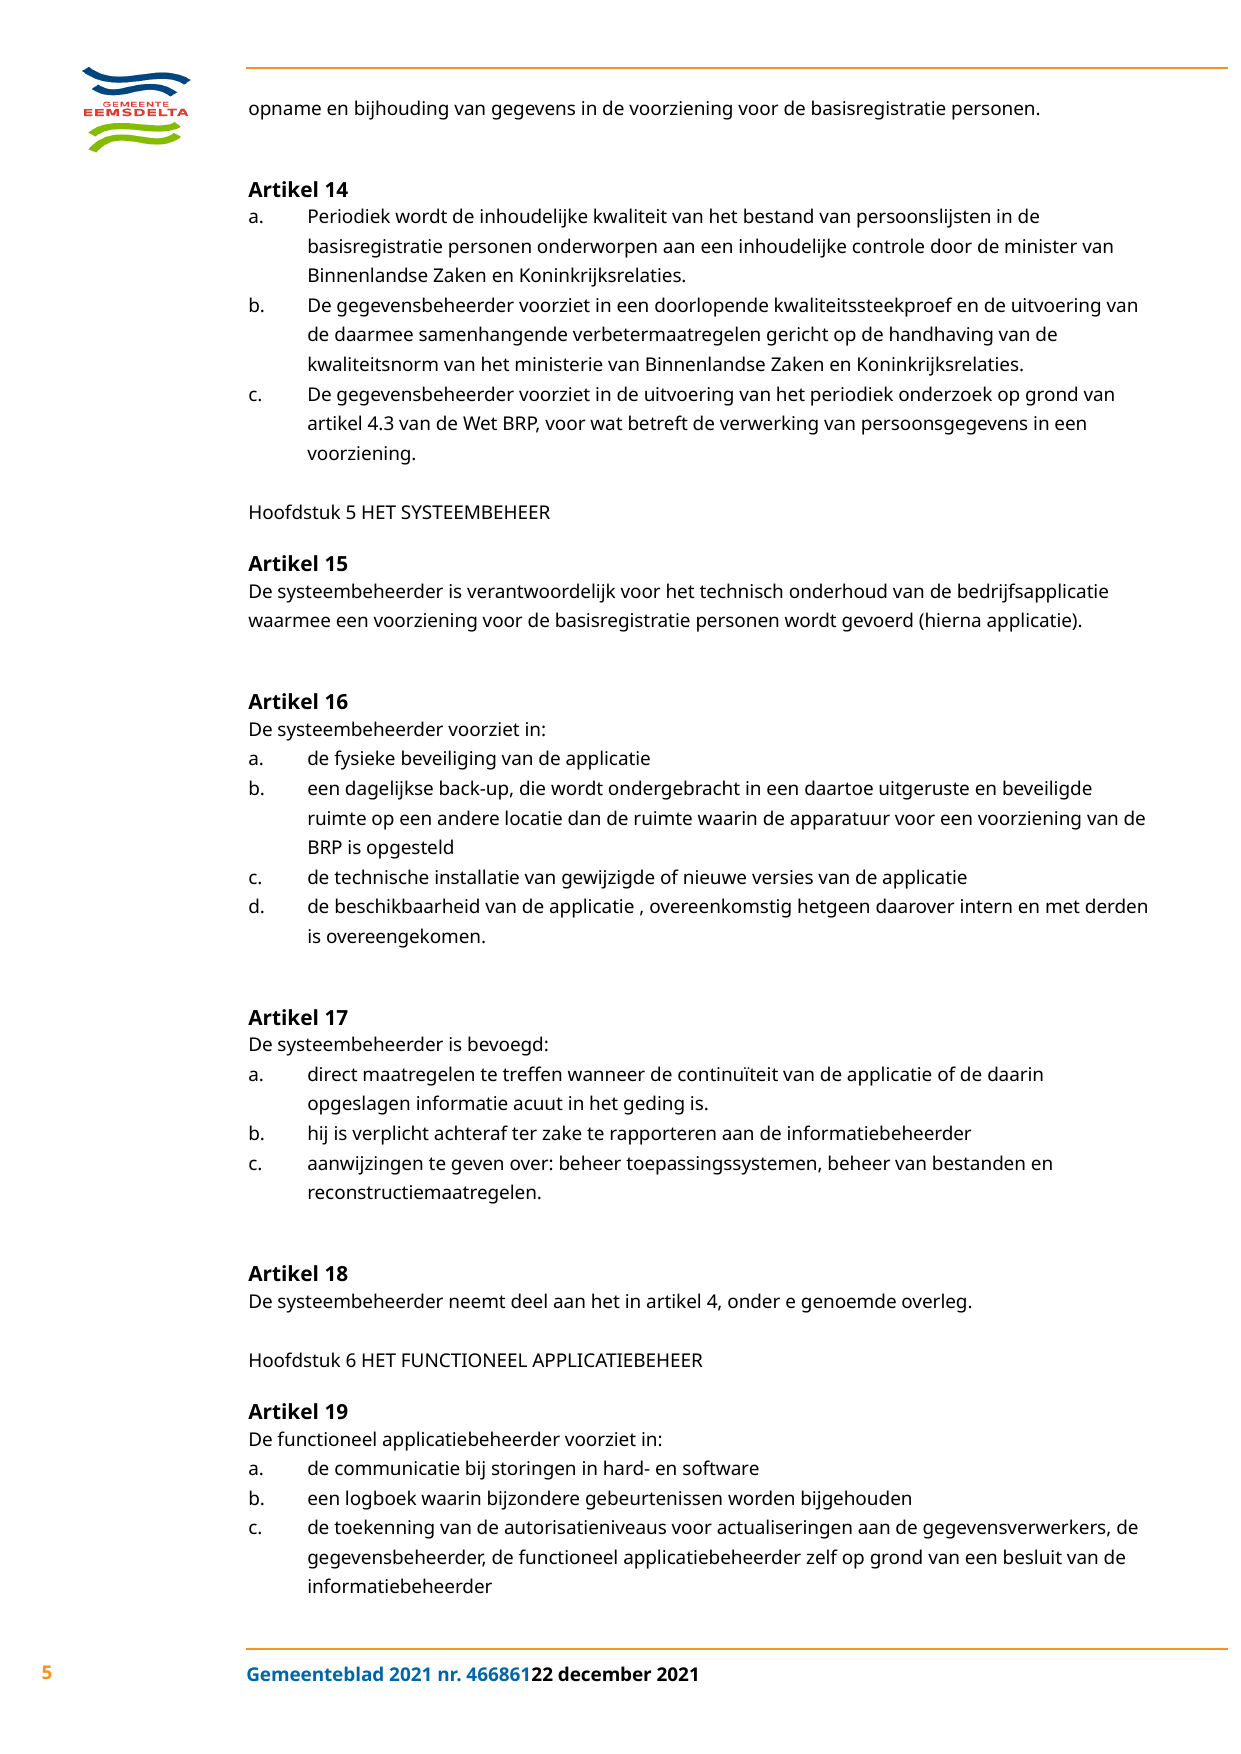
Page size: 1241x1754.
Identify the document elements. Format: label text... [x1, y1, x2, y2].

list de communicatie bij storingen in hard- en software [248, 1455, 1152, 1481]
list de beschikbaarheid van de applicatie , overeenkomstig hetgeen daarover intern en met derden is overeengekomen. [248, 893, 1152, 949]
text Artikel 15 [248, 549, 1152, 578]
list direct maatregelen te treffen wanneer de continuïteit van de applicatie of de daarin opgeslagen informatie acuut in het geding is. [248, 1061, 1152, 1116]
text Artikel 18 [248, 1259, 1152, 1288]
list de toekenning van de autorisatieniveaus voor actualiseringen aan de gegevensverwerkers, de gegevensbeheerder, de functioneel applicatiebeheerder zelf op grond van een besluit van de informatiebeheerder [248, 1514, 1152, 1599]
list hij is verplicht achteraf ter zake te rapporteren aan de informatiebeheerder [248, 1120, 1152, 1146]
list een dagelijkse back-up, die wordt ondergebracht in een daartoe uitgeruste en beveiligde ruimte op een andere locatie dan de ruimte waarin de apparatuur voor een voorziening van de BRP is opgesteld [248, 775, 1152, 860]
text Artikel 19 [248, 1397, 1152, 1426]
text De systeembeheerder neemt deel aan het in artikel 4, onder e genoemde overleg. [248, 1288, 1152, 1313]
text De systeembeheerder is verantwoordelijk voor het technisch onderhoud van de bedrijfsapplicatie waarmee een voorziening voor de basisregistratie personen wordt gevoerd (hierna applicatie). [248, 578, 1152, 633]
text Hoofdstuk 6 HET FUNCTIONEEL APPLICATIEBEHEER [248, 1347, 1152, 1373]
text Artikel 14 [248, 175, 1152, 203]
list de fysieke beveiliging van de applicatie [248, 746, 1152, 771]
list aanwijzingen te geven over: beheer toepassingssystemen, beheer van bestanden en reconstructiemaatregelen. [248, 1150, 1152, 1205]
text Hoofdstuk 5 HET SYSTEEMBEHEER [248, 499, 1152, 525]
list De gegevensbeheerder voorziet in de uitvoering van het periodiek onderzoek op grond van artikel 4.3 van de Wet BRP, voor wat betreft de verwerking van persoonsgegevens in een voorziening. [248, 381, 1152, 466]
list De gegevensbeheerder voorziet in een doorlopende kwaliteitssteekproef en de uitvoering van de daarmee samenhangende verbetermaatregelen gericht op de handhaving van de kwaliteitsnorm van het ministerie van Binnenlandse Zaken en Koninkrijksrelaties. [248, 292, 1152, 377]
text opname en bijhouding van gegevens in de voorziening voor de basisregistratie personen. [248, 95, 1152, 121]
picture [41, 47, 231, 172]
text De systeembeheerder voorziet in: [248, 716, 1152, 742]
text De functioneel applicatiebeheerder voorziet in: [248, 1426, 1152, 1452]
text Artikel 16 [248, 687, 1152, 716]
text Artikel 17 [248, 1003, 1152, 1031]
list Periodiek wordt de inhoudelijke kwaliteit van het bestand van persoonslijsten in de basisregistratie personen onderworpen aan een inhoudelijke controle door de minister van Binnenlandse Zaken en Koninkrijksrelaties. [248, 203, 1152, 288]
text De systeembeheerder is bevoegd: [248, 1031, 1152, 1057]
list een logboek waarin bijzondere gebeurtenissen worden bijgehouden [248, 1485, 1152, 1511]
list de technische installatie van gewijzigde of nieuwe versies van de applicatie [248, 864, 1152, 889]
